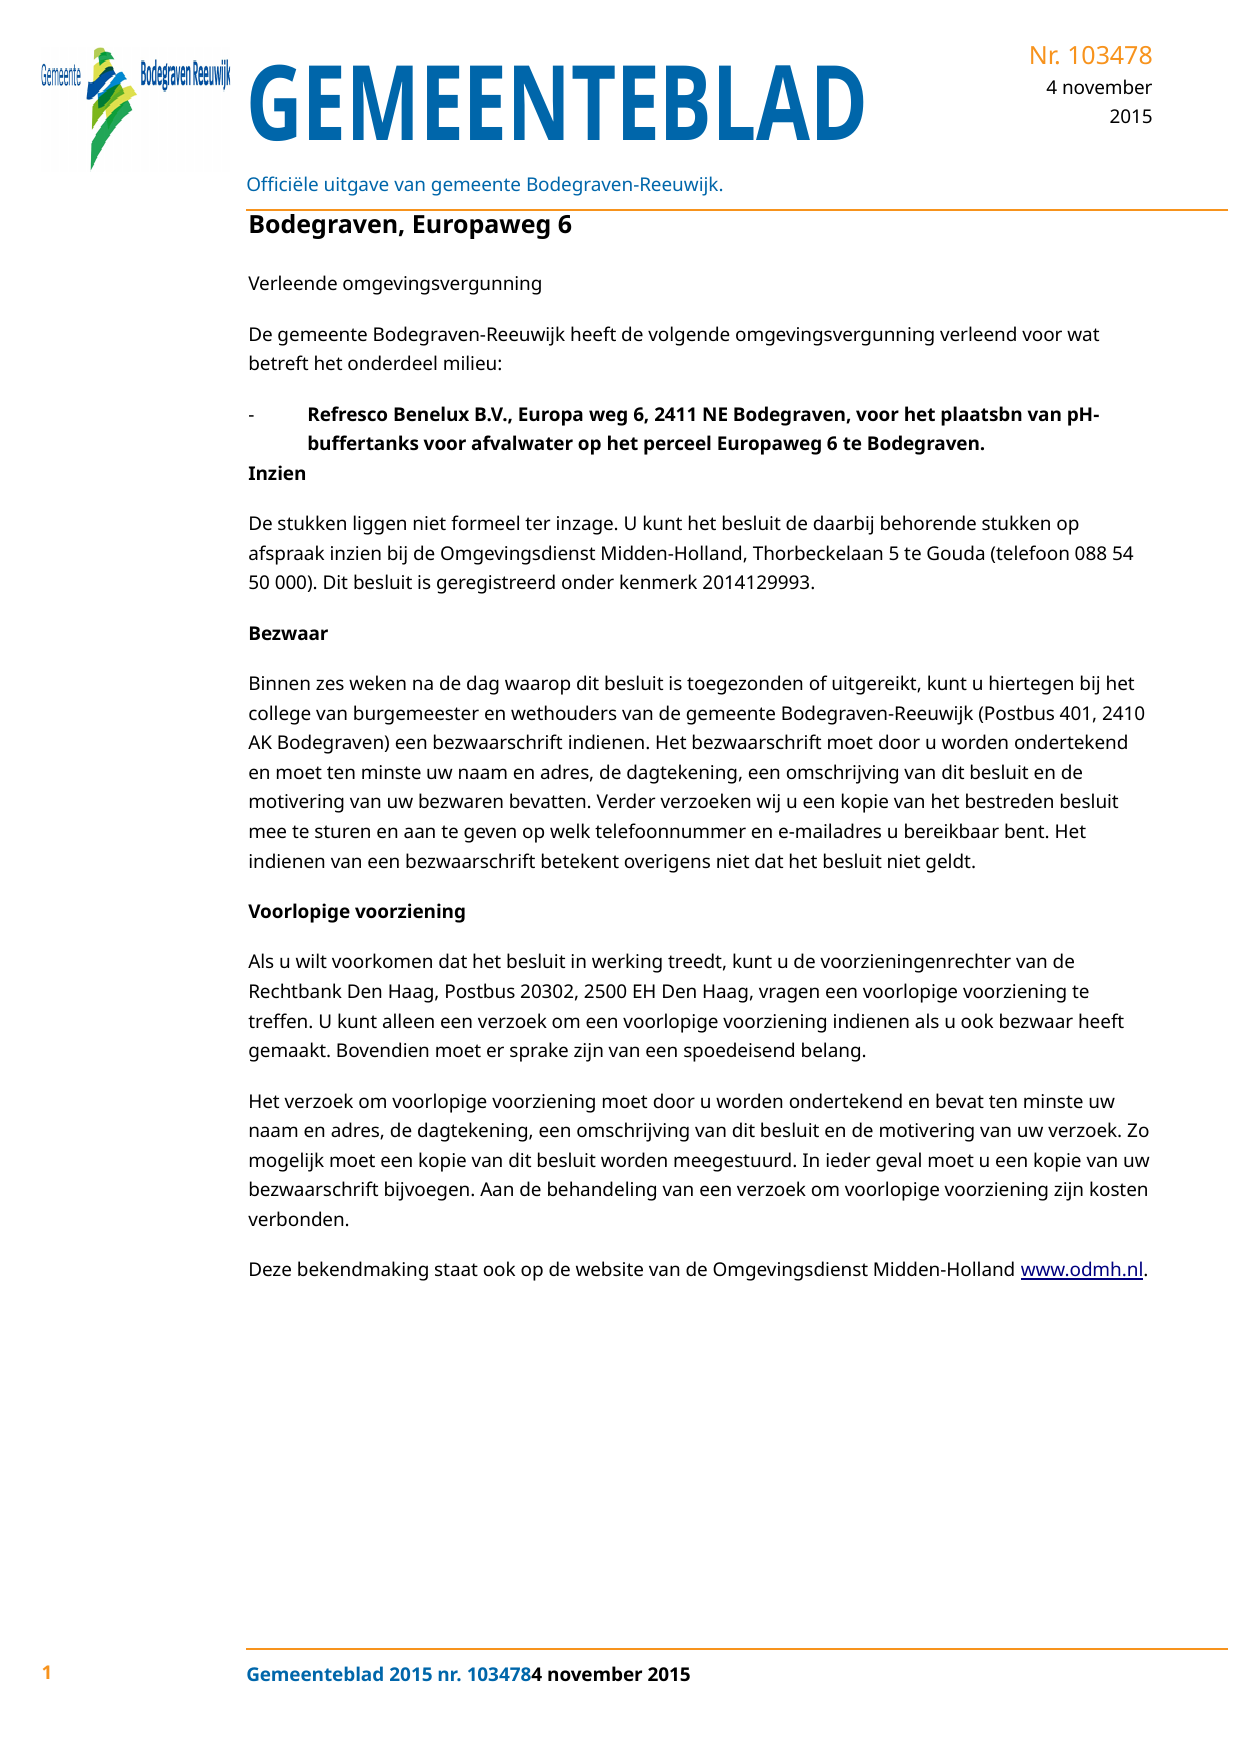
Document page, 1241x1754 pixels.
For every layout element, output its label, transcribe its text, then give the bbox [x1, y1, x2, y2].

text De gemeente Bodegraven-Reeuwijk heeft de volgende omgevingsvergunning verleend voor wat betreft het onderdeel milieu: [248, 321, 1152, 376]
text De stukken liggen niet formeel ter inzage. U kunt het besluit de daarbij behorende stukken op afspraak inzien bij de Omgevingsdienst Midden-Holland, Thorbeckelaan 5 te Gouda (telefoon 088 54 50 000). Dit besluit is geregistreerd onder kenmerk 2014129993. [248, 510, 1152, 595]
text Als u wilt voorkomen dat het besluit in werking treedt, kunt u de voorzieningenrechter van de Rechtbank Den Haag, Postbus 20302, 2500 EH Den Haag, vragen een voorlopige voorziening te treffen. U kunt alleen een verzoek om een voorlopige voorziening indienen als u ook bezwaar heeft gemaakt. Bovendien moet er sprake zijn van een spoedeisend belang. [248, 949, 1152, 1063]
text Bezwaar [248, 620, 1152, 646]
text Voorlopige voorziening [248, 898, 1152, 924]
text Verleende omgevingsvergunning [248, 270, 1152, 296]
text Binnen zes weken na de dag waarop dit besluit is toegezonden of uitgereikt, kunt u hiertegen bij het college van burgemeester en wethouders van de gemeente Bodegraven-Reeuwijk (Postbus 401, 2410 AK Bodegraven) een bezwaarschrift indienen. Het bezwaarschrift moet door u worden ondertekend en moet ten minste uw naam en adres, de dagtekening, een omschrijving van dit besluit en de motivering van uw bezwaren bevatten. Verder verzoeken wij u een kopie van het bestreden besluit mee te sturen en aan te geven op welk telefoonnummer en e-mailadres u bereikbaar bent. Het indienen van een bezwaarschrift betekent overigens niet dat het besluit niet geldt. [248, 670, 1152, 873]
text Het verzoek om voorlopige voorziening moet door u worden ondertekend en bevat ten minste uw naam en adres, de dagtekening, een omschrijving van dit besluit en de motivering van uw verzoek. Zo mogelijk moet een kopie van dit besluit worden meegestuurd. In ieder geval moet u een kopie van uw bezwaarschrift bijvoegen. Aan de behandeling van een verzoek om voorlopige voorziening zijn kosten verbonden. [248, 1088, 1152, 1232]
list Refresco Benelux B.V., Europa weg 6, 2411 NE Bodegraven, voor het plaatsbn van pH-buffertanks voor afvalwater op het perceel Europaweg 6 te Bodegraven. [248, 401, 1152, 456]
text Inzien [248, 460, 1152, 486]
picture [41, 47, 231, 172]
text Bodegraven, Europaweg 6 [248, 211, 1152, 241]
text Deze bekendmaking staat ook op de website van de Omgevingsdienst Midden-Holland www.odmh.nl. [248, 1257, 1152, 1282]
